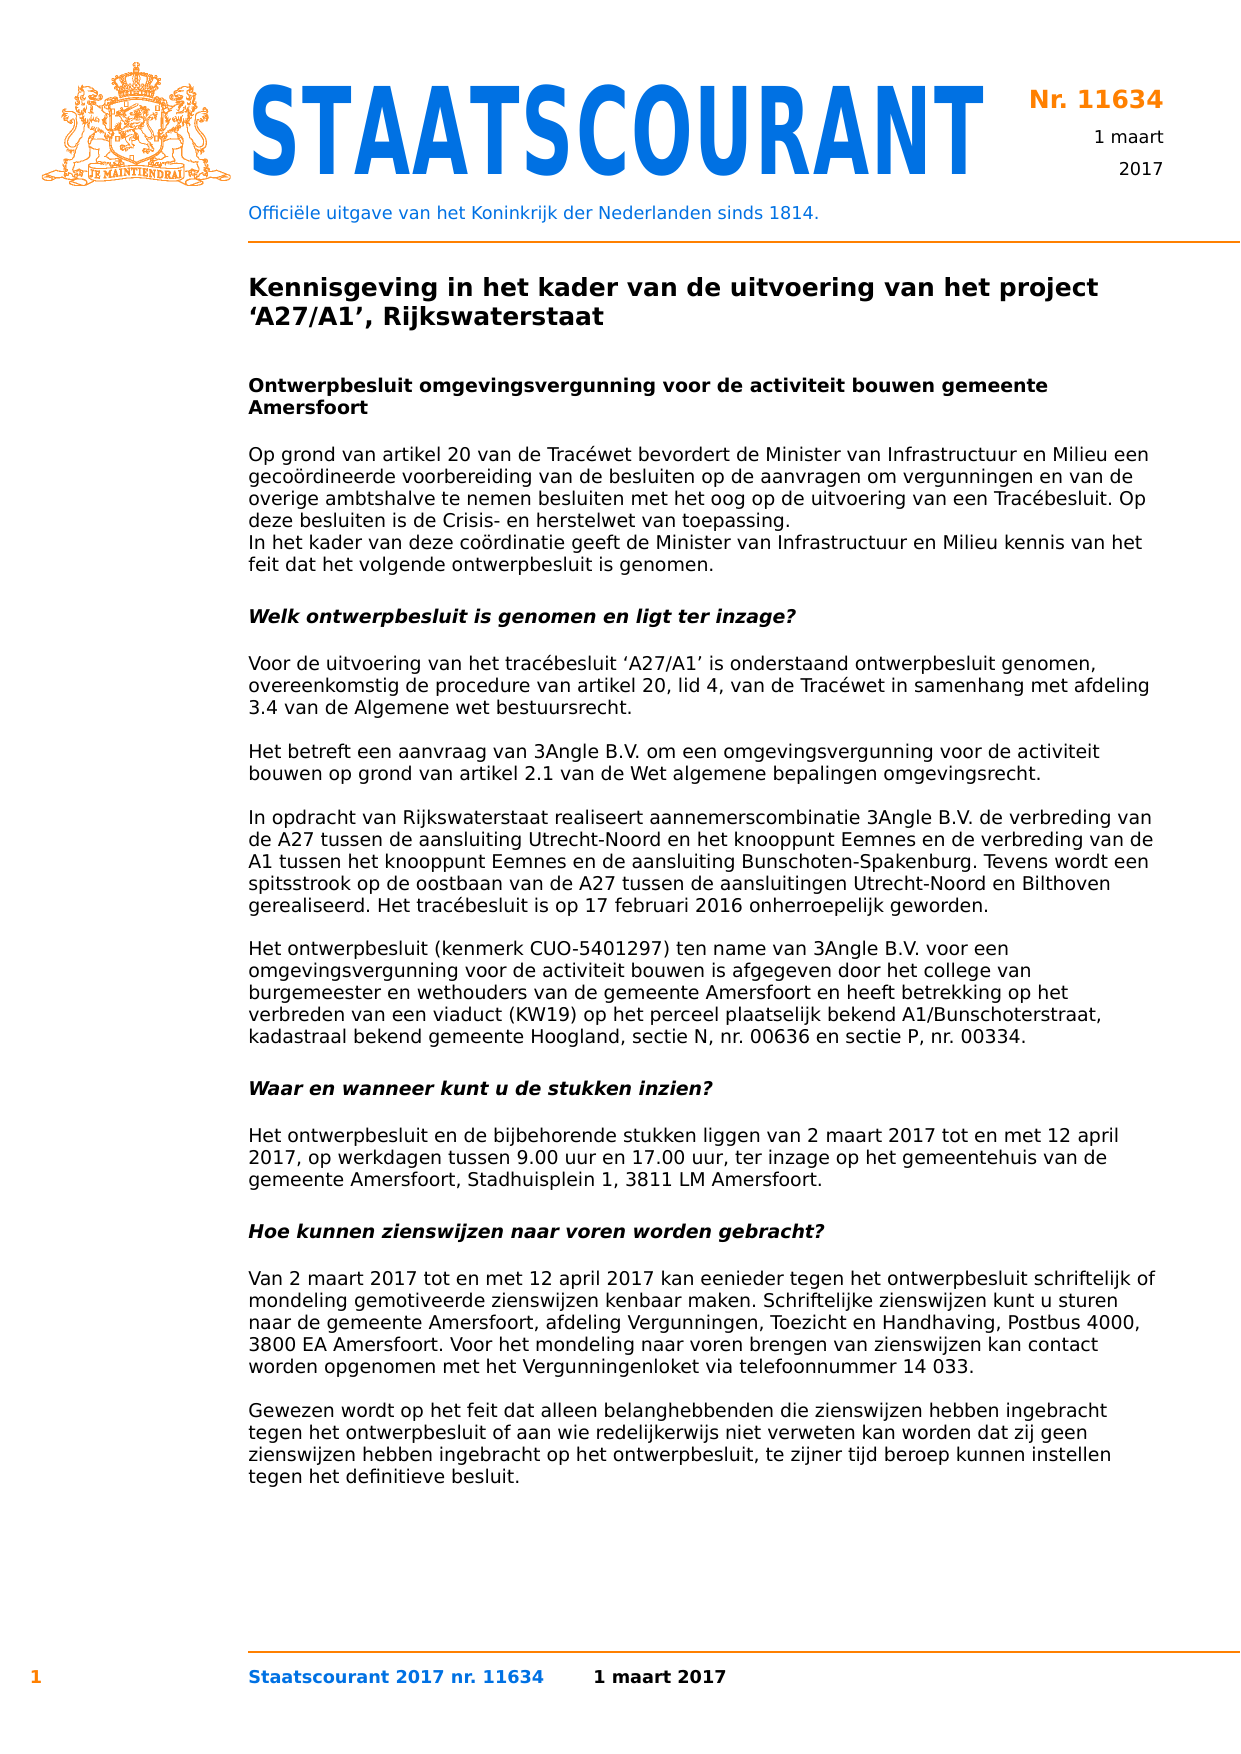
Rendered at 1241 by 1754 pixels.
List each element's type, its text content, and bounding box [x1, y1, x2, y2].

text Het ontwerpbesluit en de bijbehorende stukken liggen van 2 maart 2017 tot en met 12 april 2017, op werkdagen tussen 9.00 uur en 17.00 uur, ter inzage op het gemeentehuis van de gemeente Amersfoort, Stadhuisplein 1, 3811 LM Amersfoort. [248, 1125, 1163, 1191]
subtitle Ontwerpbesluit omgevingsvergunning voor de activiteit bouwen gemeente Amersfoort [248, 375, 1163, 419]
subtitle Hoe kunnen zienswijzen naar voren worden gebracht? [248, 1221, 1163, 1243]
table_cell 1 maart [998, 121, 1240, 153]
subtitle Welk ontwerpbesluit is genomen en ligt ter inzage? [248, 606, 1163, 628]
text In het kader van deze coördinatie geeft de Minister van Infrastructuur en Milieu kennis van het feit dat het volgende ontwerpbesluit is genomen. [248, 532, 1163, 576]
text Het betreft een aanvraag van 3Angle B.V. om een omgevingsvergunning voor de activiteit bouwen op grond van artikel 2.1 van de Wet algemene bepalingen omgevingsrecht. [248, 741, 1163, 785]
picture [41, 62, 231, 186]
text Het ontwerpbesluit (kenmerk CUO-5401297) ten name van 3Angle B.V. voor een omgevingsvergunning voor de activiteit bouwen is afgegeven door het college van burgemeester en wethouders van de gemeente Amersfoort en heeft betrekking op het verbreden van een viaduct (KW19) op het perceel plaatselijk bekend A1/Bunschoterstraat, kadastraal bekend gemeente Hoogland, sectie N, nr. 00636 en sectie P, nr. 00334. [248, 938, 1163, 1048]
text Voor de uitvoering van het tracébesluit ‘A27/A1’ is onderstaand ontwerpbesluit genomen, overeenkomstig de procedure van artikel 20, lid 4, van de Tracéwet in samenhang met afdeling 3.4 van de Algemene wet bestuursrecht. [248, 653, 1163, 719]
table_header STAATSCOURANT [248, 62, 998, 203]
table_header [25, 62, 248, 241]
subtitle Kennisgeving in het kader van de uitvoering van het project ‘A27/A1’, Rijkswaterstaat [248, 273, 1163, 331]
subtitle Waar en wanneer kunt u de stukken inzien? [248, 1078, 1163, 1100]
text In opdracht van Rijkswaterstaat realiseert aannemerscombinatie 3Angle B.V. de verbreding van de A27 tussen de aansluiting Utrecht-Noord en het knooppunt Eemnes en de verbreding van de A1 tussen het knooppunt Eemnes en de aansluiting Bunschoten-Spakenburg. Tevens wordt een spitsstrook op de oostbaan van de A27 tussen de aansluitingen Utrecht-Noord en Bilthoven gerealiseerd. Het tracébesluit is op 17 februari 2016 onherroepelijk geworden. [248, 807, 1163, 916]
table_cell 2017 [998, 153, 1240, 203]
table_cell Officiële uitgave van het Koninkrijk der Nederlanden sinds 1814. [248, 203, 1240, 241]
text Op grond van artikel 20 van de Tracéwet bevordert de Minister van Infrastructuur en Milieu een gecoördineerde voorbereiding van de besluiten op de aanvragen om vergunningen en van de overige ambtshalve te nemen besluiten met het oog op de uitvoering van een Tracébesluit. Op deze besluiten is de Crisis- en herstelwet van toepassing. [248, 444, 1163, 532]
text Van 2 maart 2017 tot en met 12 april 2017 kan eenieder tegen het ontwerpbesluit schriftelijk of mondeling gemotiveerde zienswijzen kenbaar maken. Schriftelijke zienswijzen kunt u sturen naar de gemeente Amersfoort, afdeling Vergunningen, Toezicht en Handhaving, Postbus 4000, 3800 EA Amersfoort. Voor het mondeling naar voren brengen van zienswijzen kan contact worden opgenomen met het Vergunningenloket via telefoonnummer 14 033. [248, 1268, 1163, 1378]
table_header Nr. 11634 [998, 62, 1240, 121]
text Gewezen wordt op het feit dat alleen belanghebbenden die zienswijzen hebben ingebracht tegen het ontwerpbesluit of aan wie redelijkerwijs niet verweten kan worden dat zij geen zienswijzen hebben ingebracht op het ontwerpbesluit, te zijner tijd beroep kunnen instellen tegen het definitieve besluit. [248, 1400, 1163, 1488]
